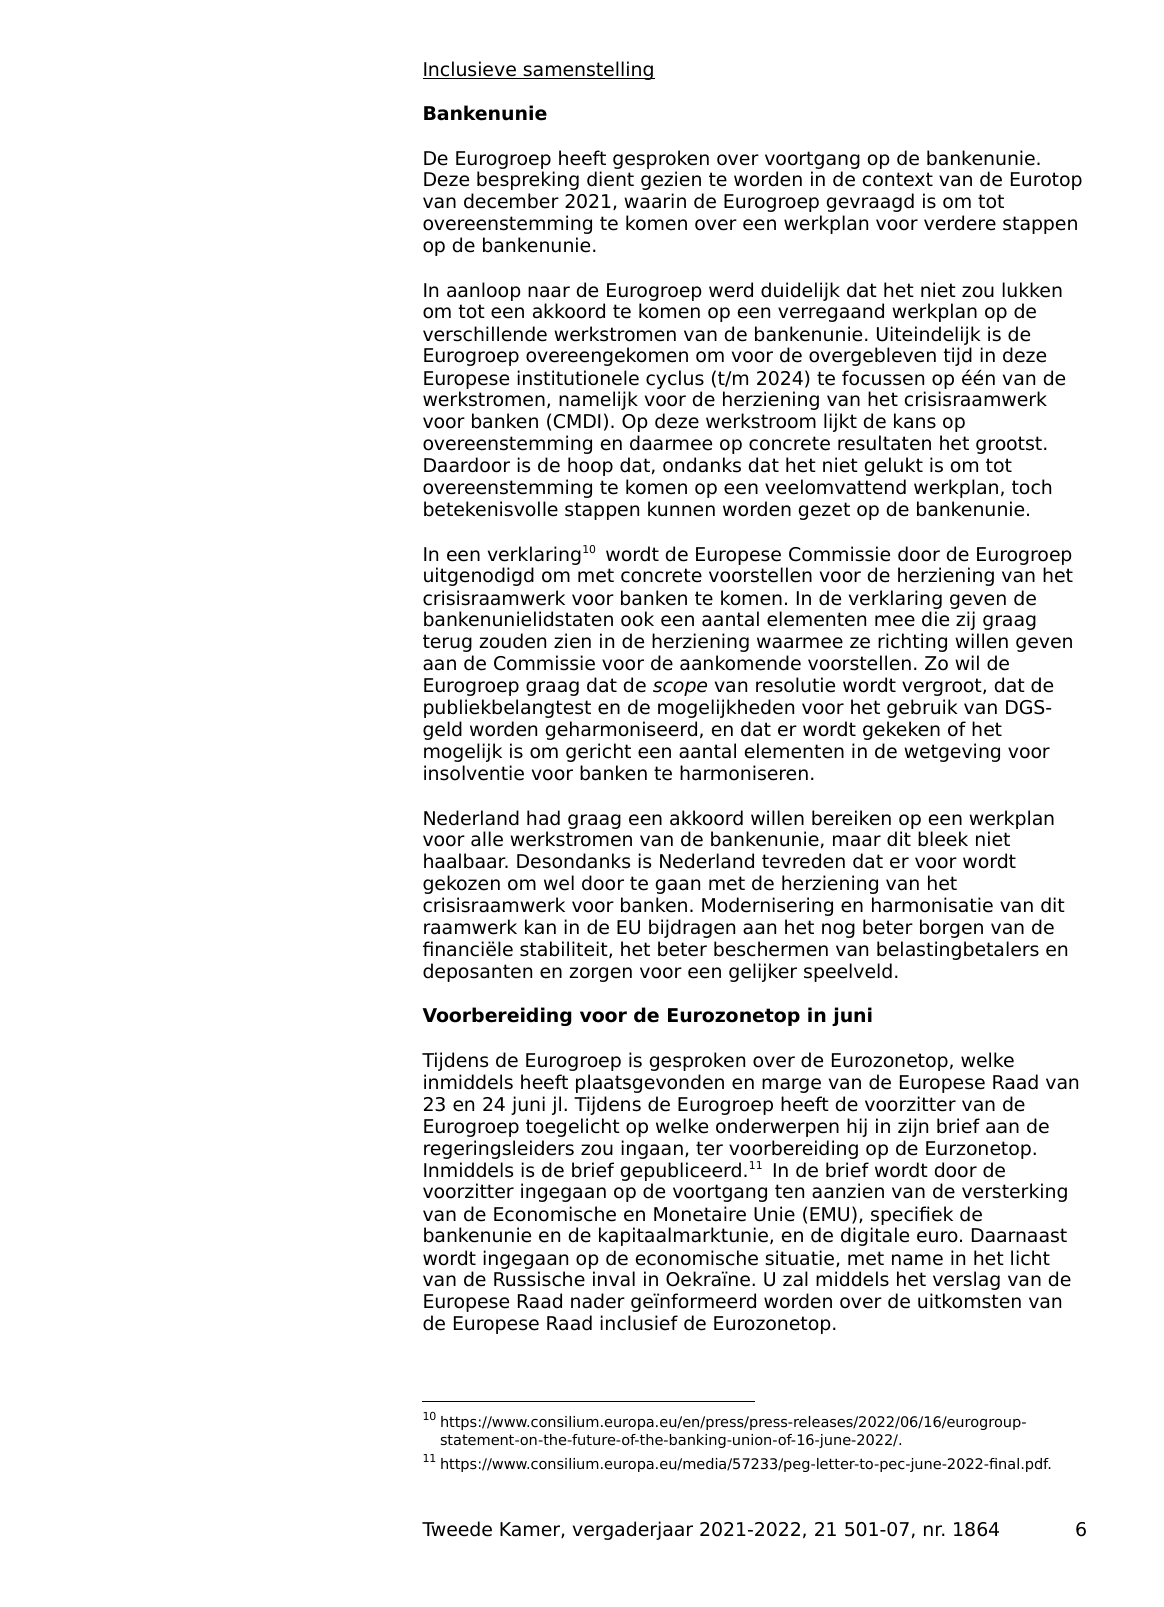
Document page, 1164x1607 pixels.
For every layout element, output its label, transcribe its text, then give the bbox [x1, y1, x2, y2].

text https://www.consilium.europa.eu/media/57233/peg-letter-to-pec-june-2022-final.pdf. [422, 1452, 1087, 1474]
subtitle Inclusieve samenstelling [422, 59, 1087, 81]
text https://www.consilium.europa.eu/en/press/press-releases/2022/06/16/eurogroup-statement-on-the-future-of-the-banking-union-of-16-june-2022/. [422, 1410, 1087, 1449]
text De Eurogroep heeft gesproken over voortgang op de bankenunie. Deze bespreking dient gezien te worden in de context van de Eurotop van december 2021, waarin de Eurogroep gevraagd is om tot overeenstemming te komen over een werkplan voor verdere stappen op de bankenunie. [422, 147, 1087, 257]
subtitle Voorbereiding voor de Eurozonetop in juni [422, 1005, 1087, 1027]
text In aanloop naar de Eurogroep werd duidelijk dat het niet zou lukken om tot een akkoord te komen op een verregaand werkplan op de verschillende werkstromen van de bankenunie. Uiteindelijk is de Eurogroep overeengekomen om voor de overgebleven tijd in deze Europese institutionele cyclus (t/m 2024) te focussen op één van de werkstromen, namelijk voor de herziening van het crisisraamwerk voor banken (CMDI). Op deze werkstroom lijkt de kans op overeenstemming en daarmee op concrete resultaten het grootst. Daardoor is de hoop dat, ondanks dat het niet gelukt is om tot overeenstemming te komen op een veelomvattend werkplan, toch betekenisvolle stappen kunnen worden gezet op de bankenunie. [422, 279, 1087, 521]
text In een verklaring wordt de Europese Commissie door de Eurogroep uitgenodigd om met concrete voorstellen voor de herziening van het crisisraamwerk voor banken te komen. In de verklaring geven de bankenunielidstaten ook een aantal elementen mee die zij graag terug zouden zien in de herziening waarmee ze richting willen geven aan de Commissie voor de aankomende voorstellen. Zo wil de Eurogroep graag dat de scope van resolutie wordt vergroot, dat de publiekbelangtest en de mogelijkheden voor het gebruik van DGS-geld worden geharmoniseerd, en dat er wordt gekeken of het mogelijk is om gericht een aantal elementen in de wetgeving voor insolventie voor banken te harmoniseren. [422, 543, 1087, 785]
text Tijdens de Eurogroep is gesproken over de Eurozonetop, welke inmiddels heeft plaatsgevonden en marge van de Europese Raad van 23 en 24 juni jl. Tijdens de Eurogroep heeft de voorzitter van de Eurogroep toegelicht op welke onderwerpen hij in zijn brief aan de regeringsleiders zou ingaan, ter voorbereiding op de Eurzonetop. Inmiddels is de brief gepubliceerd. In de brief wordt door de voorzitter ingegaan op de voortgang ten aanzien van de versterking van de Economische en Monetaire Unie (EMU), specifiek de bankenunie en de kapitaalmarktunie, en de digitale euro. Daarnaast wordt ingegaan op de economische situatie, met name in het licht van de Russische inval in Oekraïne. U zal middels het verslag van de Europese Raad nader geïnformeerd worden over de uitkomsten van de Europese Raad inclusief de Eurozonetop. [422, 1049, 1087, 1335]
subtitle Bankenunie [422, 103, 1087, 125]
text Nederland had graag een akkoord willen bereiken op een werkplan voor alle werkstromen van de bankenunie, maar dit bleek niet haalbaar. Desondanks is Nederland tevreden dat er voor wordt gekozen om wel door te gaan met de herziening van het crisisraamwerk voor banken. Modernisering en harmonisatie van dit raamwerk kan in de EU bijdragen aan het nog beter borgen van de financiële stabiliteit, het beter beschermen van belastingbetalers en deposanten en zorgen voor een gelijker speelveld. [422, 807, 1087, 983]
